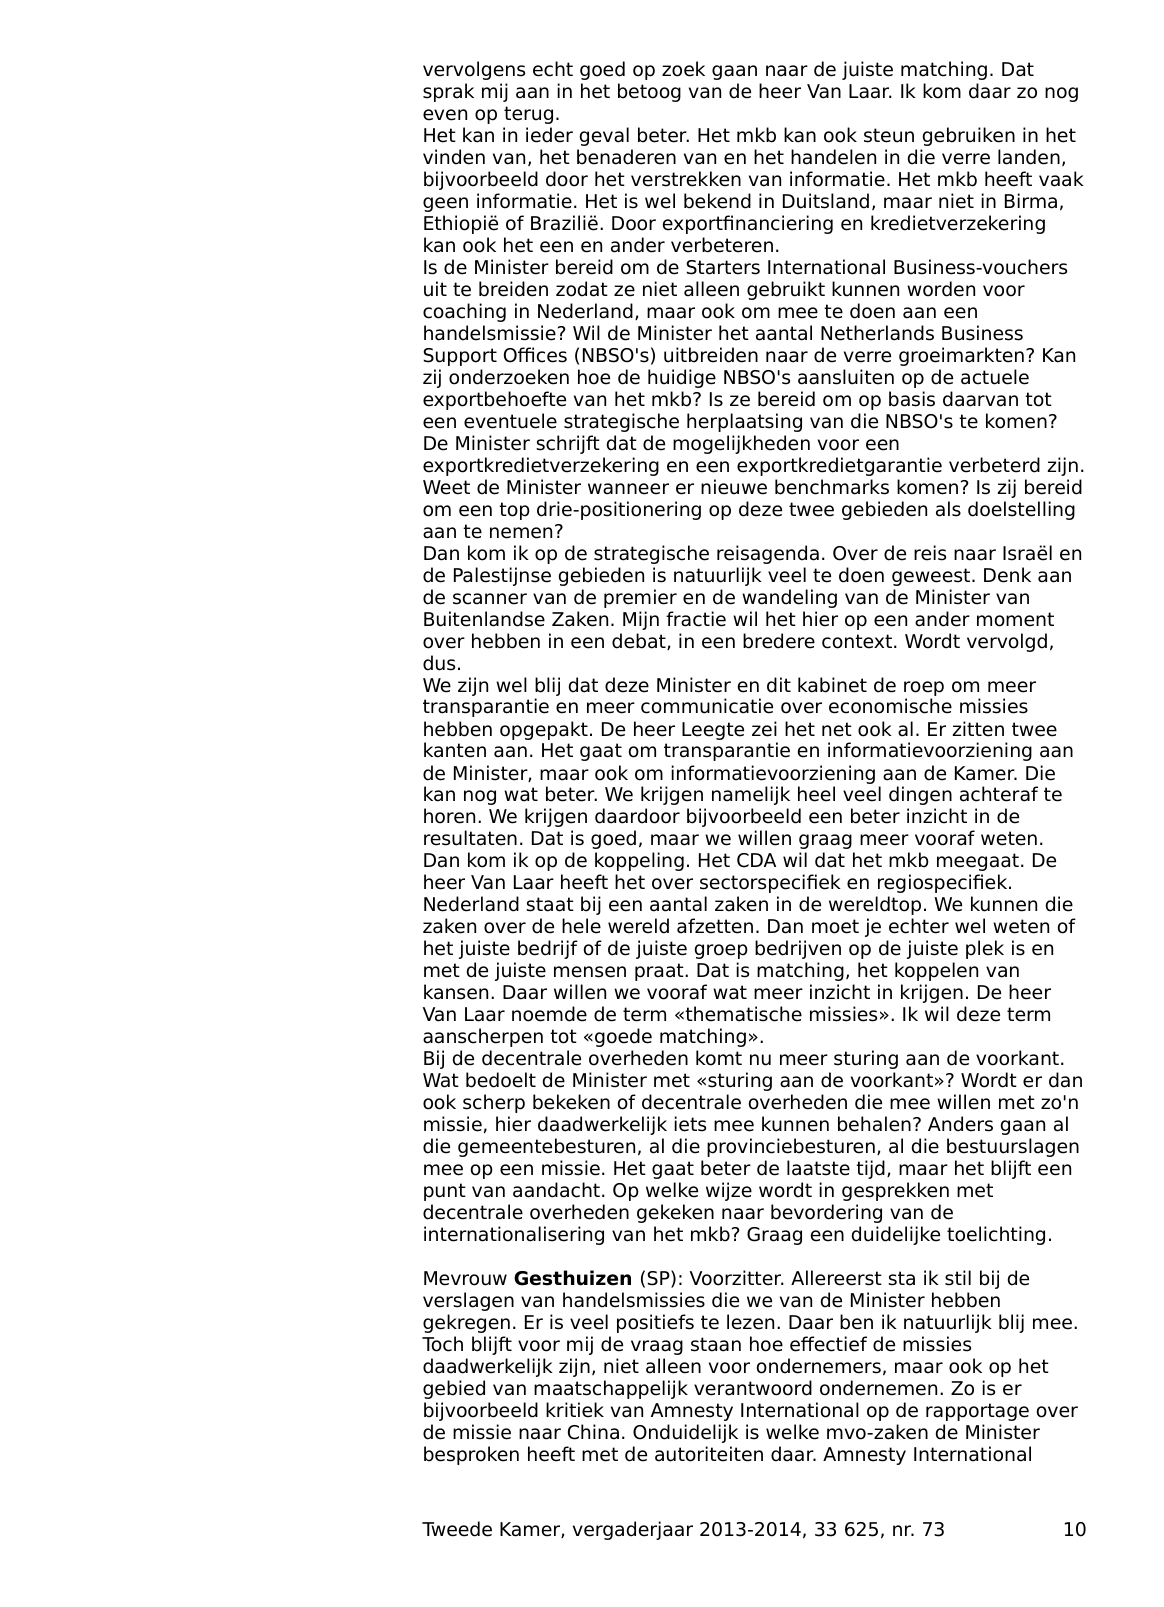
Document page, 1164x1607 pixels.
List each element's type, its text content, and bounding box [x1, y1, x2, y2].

text Toch blijft voor mij de vraag staan hoe effectief de missies daadwerkelijk zijn, niet alleen voor ondernemers, maar ook op het gebied van maatschappelijk verantwoord ondernemen. Zo is er bijvoorbeeld kritiek van Amnesty International op de rapportage over de missie naar China. Onduidelijk is welke mvo-zaken de Minister besproken heeft met de autoriteiten daar. Amnesty International [422, 1334, 1087, 1466]
text Mevrouw Gesthuizen (SP): Voorzitter. Allereerst sta ik stil bij de verslagen van handelsmissies die we van de Minister hebben gekregen. Er is veel positiefs te lezen. Daar ben ik natuurlijk blij mee. [422, 1268, 1087, 1334]
text Dan kom ik op de koppeling. Het CDA wil dat het mkb meegaat. De heer Van Laar heeft het over sectorspecifiek en regiospecifiek. Nederland staat bij een aantal zaken in de wereldtop. We kunnen die zaken over de hele wereld afzetten. Dan moet je echter wel weten of het juiste bedrijf of de juiste groep bedrijven op de juiste plek is en met de juiste mensen praat. Dat is matching, het koppelen van kansen. Daar willen we vooraf wat meer inzicht in krijgen. De heer Van Laar noemde de term «thematische missies». Ik wil deze term aanscherpen tot «goede matching». [422, 850, 1087, 1048]
text We zijn wel blij dat deze Minister en dit kabinet de roep om meer transparantie en meer communicatie over economische missies hebben opgepakt. De heer Leegte zei het net ook al. Er zitten twee kanten aan. Het gaat om transparantie en informatievoorziening aan de Minister, maar ook om informatievoorziening aan de Kamer. Die kan nog wat beter. We krijgen namelijk heel veel dingen achteraf te horen. We krijgen daardoor bijvoorbeeld een beter inzicht in de resultaten. Dat is goed, maar we willen graag meer vooraf weten. [422, 674, 1087, 850]
text Bij de decentrale overheden komt nu meer sturing aan de voorkant. Wat bedoelt de Minister met «sturing aan de voorkant»? Wordt er dan ook scherp bekeken of decentrale overheden die mee willen met zo'n missie, hier daadwerkelijk iets mee kunnen behalen? Anders gaan al die gemeentebesturen, al die provinciebesturen, al die bestuurslagen mee op een missie. Het gaat beter de laatste tijd, maar het blijft een punt van aandacht. Op welke wijze wordt in gesprekken met decentrale overheden gekeken naar bevordering van de internationalisering van het mkb? Graag een duidelijke toelichting. [422, 1048, 1087, 1246]
text De Minister schrijft dat de mogelijkheden voor een exportkredietverzekering en een exportkredietgarantie verbeterd zijn. Weet de Minister wanneer er nieuwe benchmarks komen? Is zij bereid om een top drie-positionering op deze twee gebieden als doelstelling aan te nemen? [422, 433, 1087, 543]
text Dan kom ik op de strategische reisagenda. Over de reis naar Israël en de Palestijnse gebieden is natuurlijk veel te doen geweest. Denk aan de scanner van de premier en de wandeling van de Minister van Buitenlandse Zaken. Mijn fractie wil het hier op een ander moment over hebben in een debat, in een bredere context. Wordt vervolgd, dus. [422, 543, 1087, 674]
text Is de Minister bereid om de Starters International Business-vouchers uit te breiden zodat ze niet alleen gebruikt kunnen worden voor coaching in Nederland, maar ook om mee te doen aan een handelsmissie? Wil de Minister het aantal Netherlands Business Support Offices (NBSO's) uitbreiden naar de verre groeimarkten? Kan zij onderzoeken hoe de huidige NBSO's aansluiten op de actuele exportbehoefte van het mkb? Is ze bereid om op basis daarvan tot een eventuele strategische herplaatsing van die NBSO's te komen? [422, 257, 1087, 433]
text Het kan in ieder geval beter. Het mkb kan ook steun gebruiken in het vinden van, het benaderen van en het handelen in die verre landen, bijvoorbeeld door het verstrekken van informatie. Het mkb heeft vaak geen informatie. Het is wel bekend in Duitsland, maar niet in Birma, Ethiopië of Brazilië. Door exportfinanciering en kredietverzekering kan ook het een en ander verbeteren. [422, 125, 1087, 257]
text vervolgens echt goed op zoek gaan naar de juiste matching. Dat sprak mij aan in het betoog van de heer Van Laar. Ik kom daar zo nog even op terug. [422, 59, 1087, 125]
